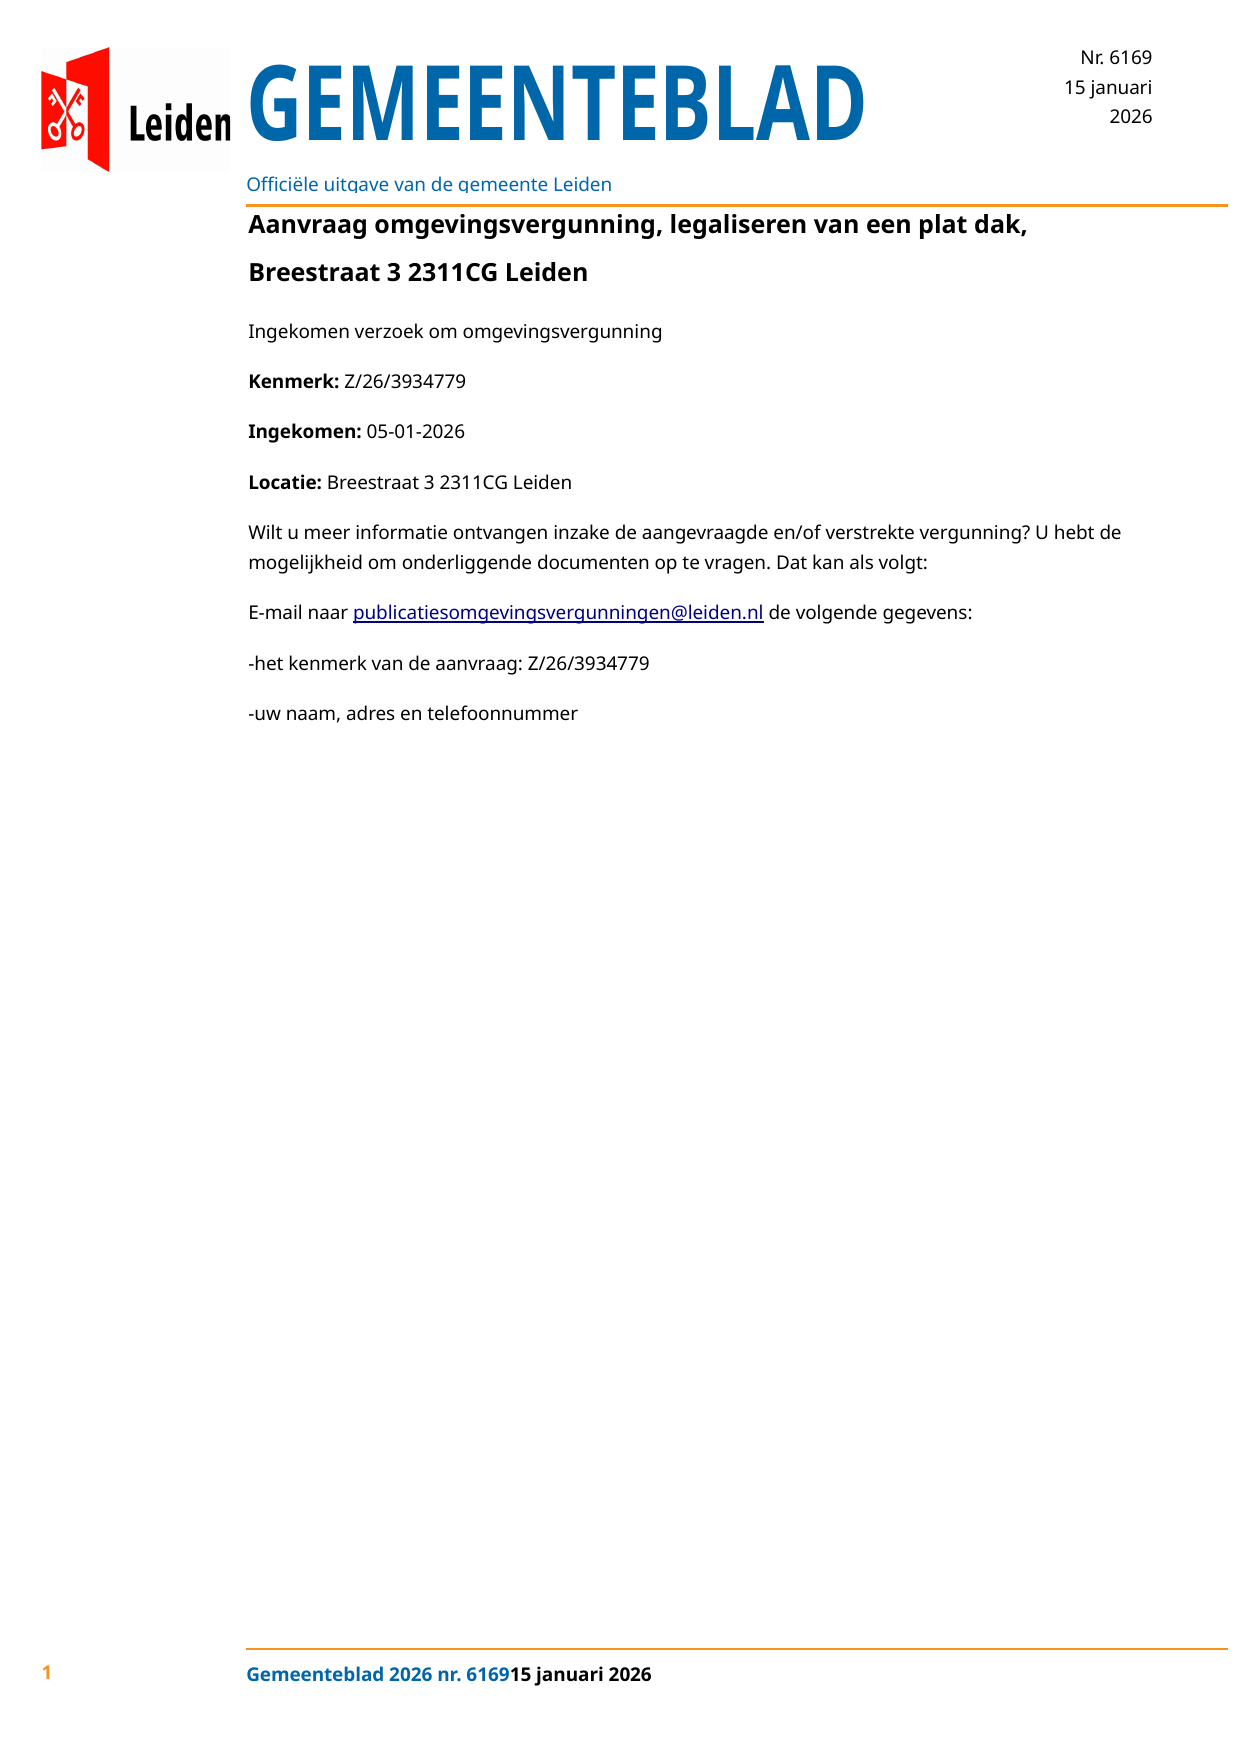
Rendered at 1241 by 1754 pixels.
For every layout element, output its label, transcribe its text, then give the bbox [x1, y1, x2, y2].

text Aanvraag omgevingsvergunning, legaliseren van een plat dak, Breestraat 3 2311CG Leiden [248, 207, 1152, 288]
text -het kenmerk van de aanvraag: Z/26/3934779 [248, 650, 1152, 676]
text Ingekomen verzoek om omgevingsvergunning [248, 318, 1152, 344]
text -uw naam, adres en telefoonnummer [248, 700, 1152, 726]
text E-mail naar publicatiesomgevingsvergunningen@leiden.nl de volgende gegevens: [248, 599, 1152, 625]
text Wilt u meer informatie ontvangen inzake de aangevraagde en/of verstrekte vergunning? U hebt de mogelijkheid om onderliggende documenten op te vragen. Dat kan als volgt: [248, 519, 1152, 575]
text Locatie: Breestraat 3 2311CG Leiden [248, 469, 1152, 495]
text Ingekomen: 05-01-2026 [248, 419, 1152, 444]
text Kenmerk: Z/26/3934779 [248, 368, 1152, 394]
picture [41, 47, 231, 172]
